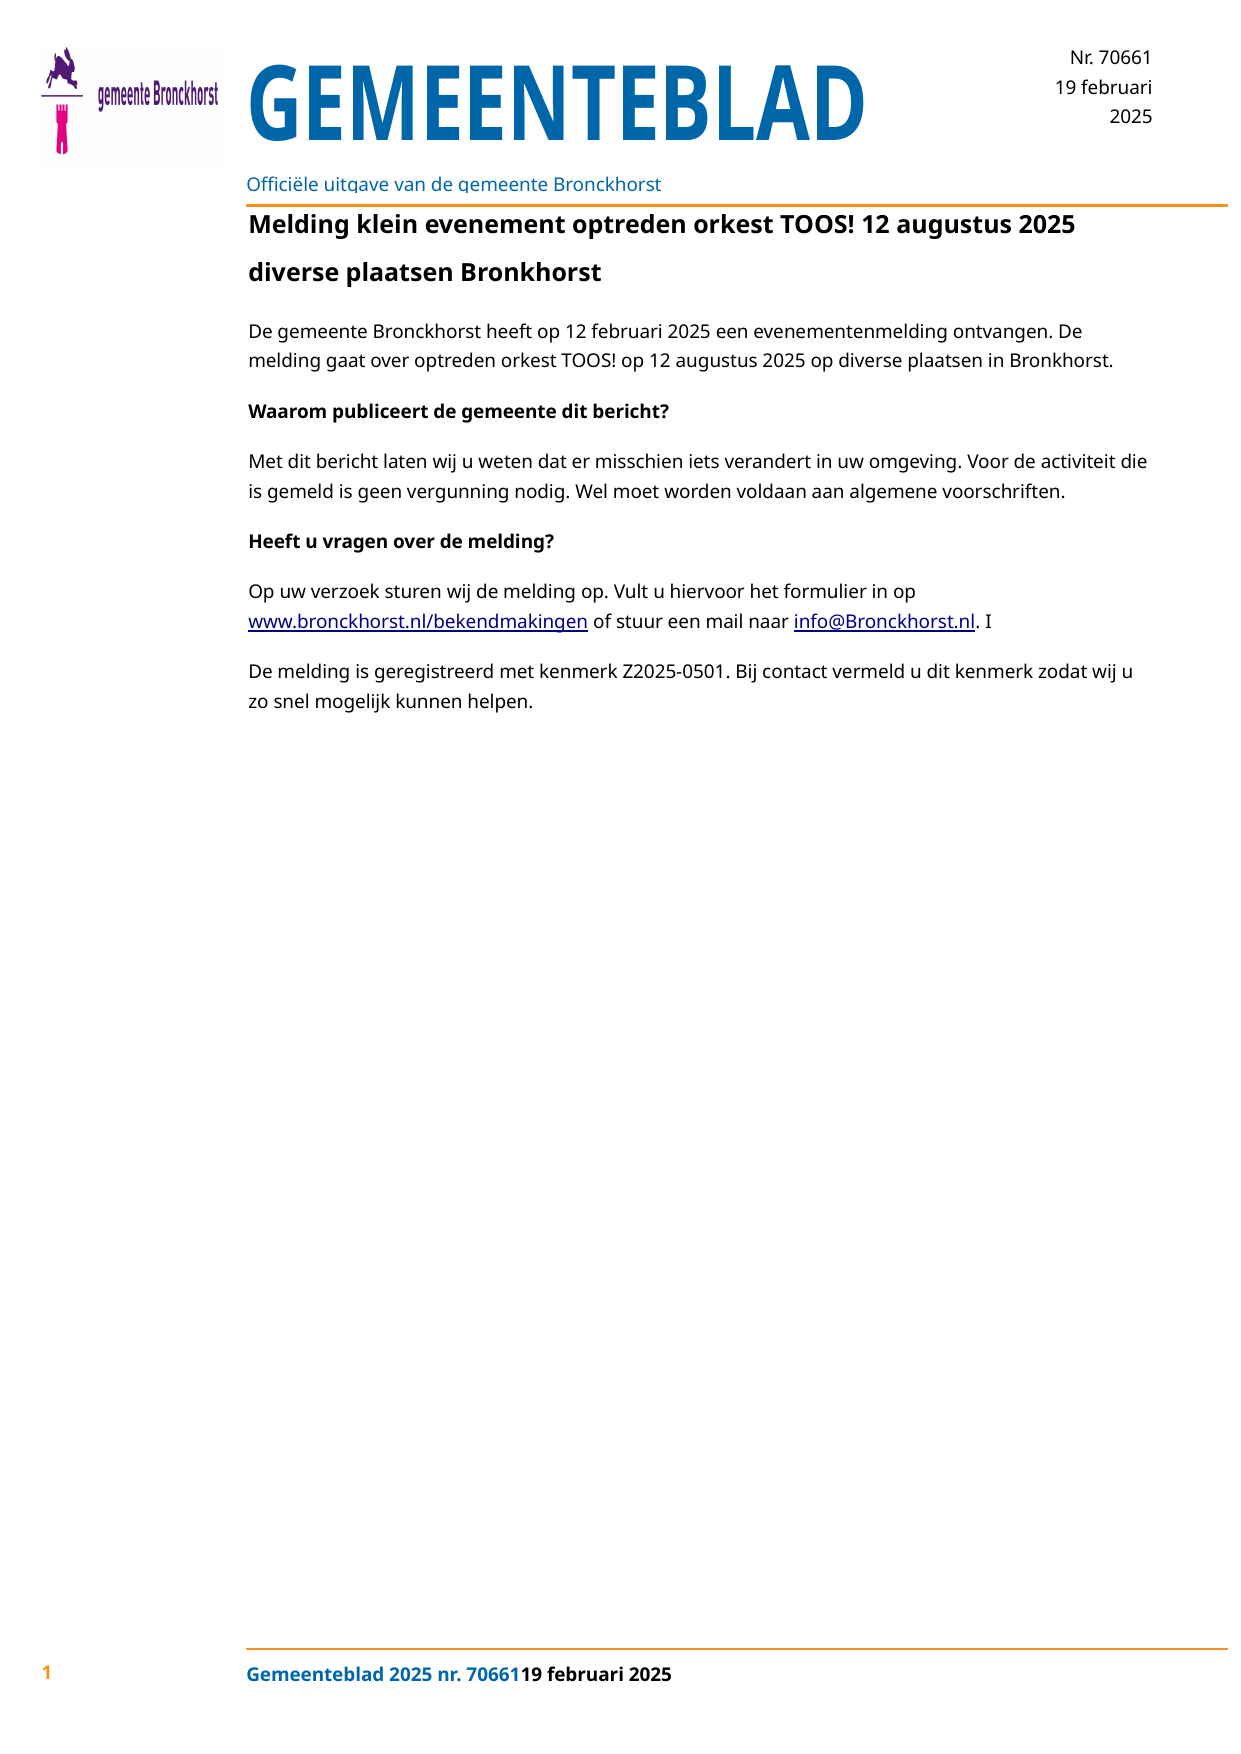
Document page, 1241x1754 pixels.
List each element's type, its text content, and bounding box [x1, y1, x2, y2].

text Heeft u vragen over de melding? [248, 528, 1152, 554]
picture [41, 47, 231, 172]
text Melding klein evenement optreden orkest TOOS! 12 augustus 2025 diverse plaatsen Bronkhorst [248, 207, 1152, 288]
text Op uw verzoek sturen wij de melding op. Vult u hiervoor het formulier in op www.bronckhorst.nl/bekendmakingen of stuur een mail naar info@Bronckhorst.nl. I [248, 579, 1152, 634]
text De melding is geregistreerd met kenmerk Z2025-0501. Bij contact vermeld u dit kenmerk zodat wij u zo snel mogelijk kunnen helpen. [248, 659, 1152, 714]
text De gemeente Bronckhorst heeft op 12 februari 2025 een evenementenmelding ontvangen. De melding gaat over optreden orkest TOOS! op 12 augustus 2025 op diverse plaatsen in Bronkhorst. [248, 318, 1152, 373]
text Waarom publiceert de gemeente dit bericht? [248, 398, 1152, 424]
text Met dit bericht laten wij u weten dat er misschien iets verandert in uw omgeving. Voor de activiteit die is gemeld is geen vergunning nodig. Wel moet worden voldaan aan algemene voorschriften. [248, 448, 1152, 504]
